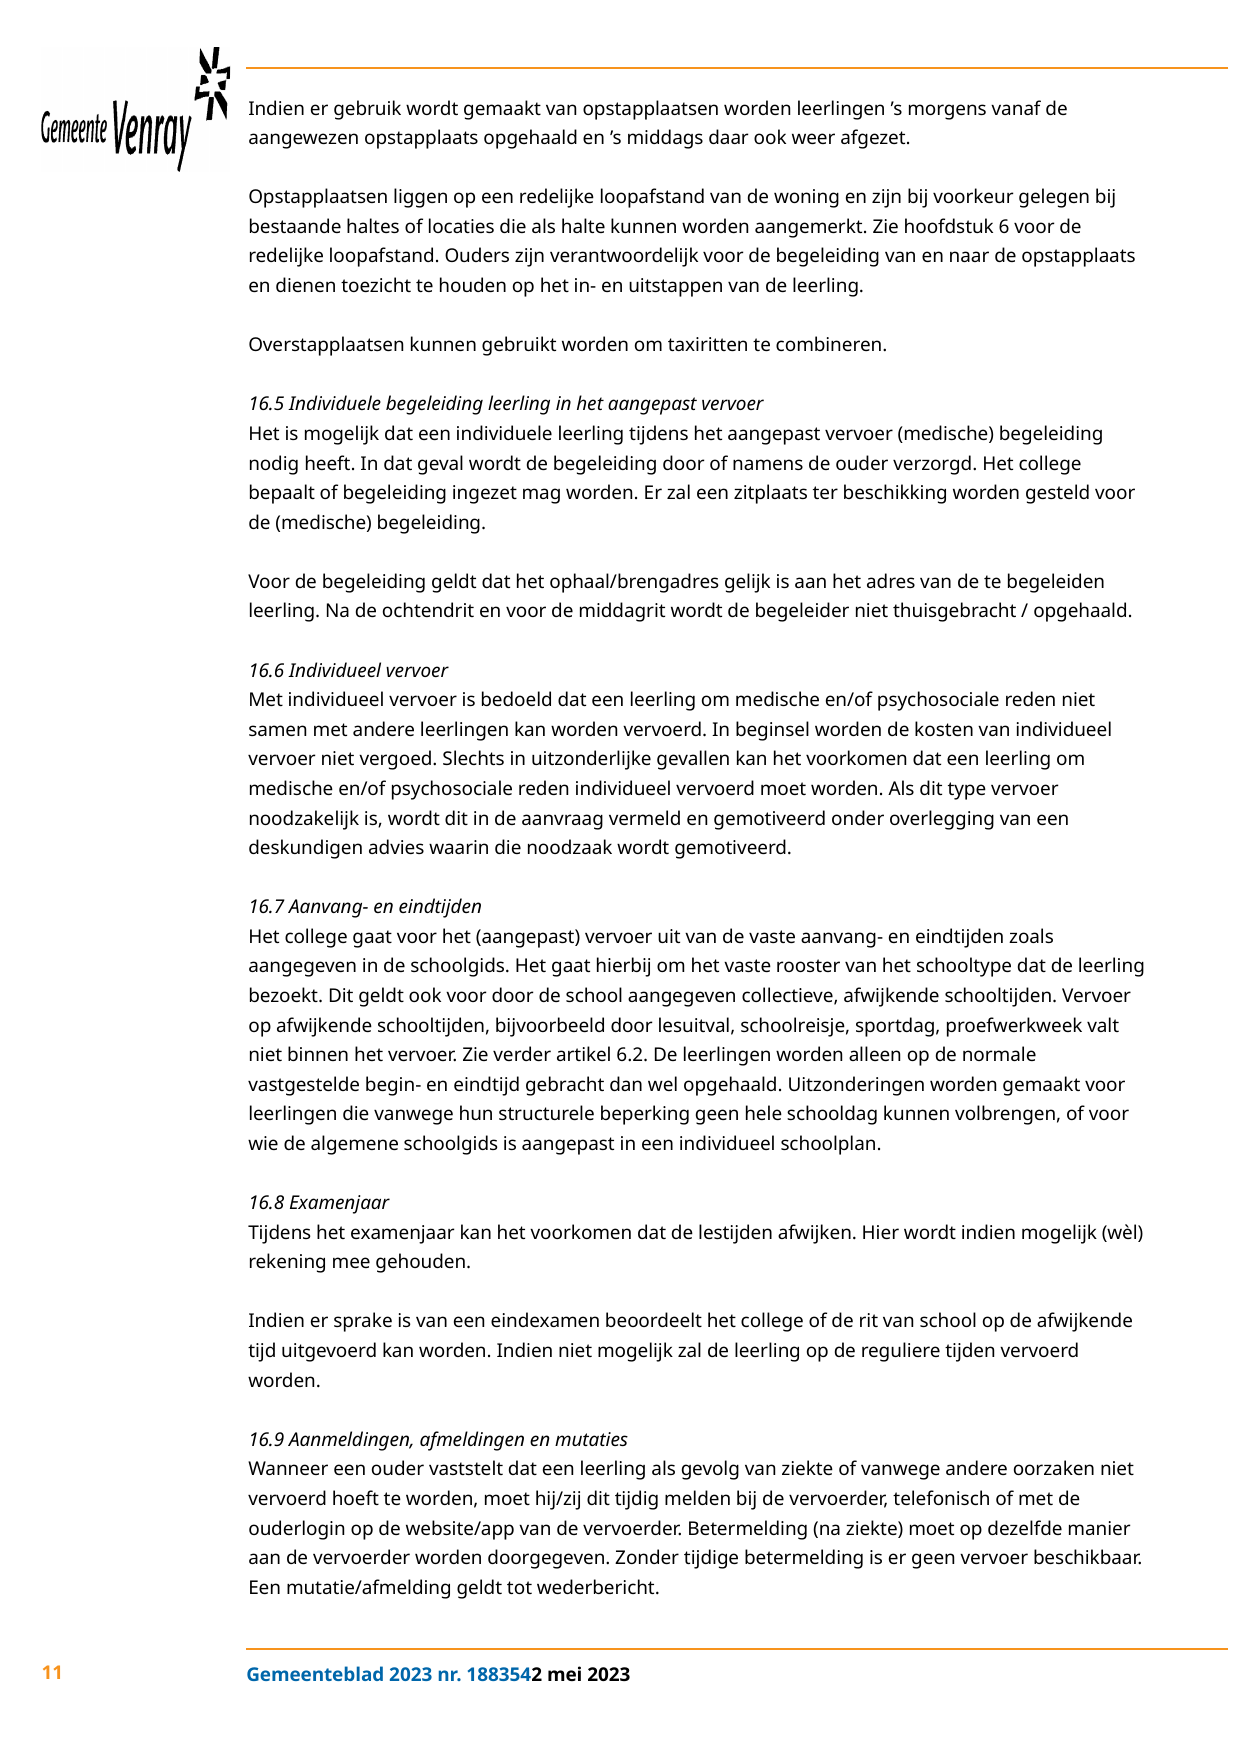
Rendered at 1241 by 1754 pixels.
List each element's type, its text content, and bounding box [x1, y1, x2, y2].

text Overstapplaatsen kunnen gebruikt worden om taxiritten te combineren. [248, 331, 1152, 357]
text 16.5 Individuele begeleiding leerling in het aangepast vervoer [248, 391, 1152, 416]
text Het is mogelijk dat een individuele leerling tijdens het aangepast vervoer (medische) begeleiding nodig heeft. In dat geval wordt de begeleiding door of namens de ouder verzorgd. Het college bepaalt of begeleiding ingezet mag worden. Er zal een zitplaats ter beschikking worden gesteld voor de (medische) begeleiding. [248, 420, 1152, 535]
text Met individueel vervoer is bedoeld dat een leerling om medische en/of psychosociale reden niet samen met andere leerlingen kan worden vervoerd. In beginsel worden de kosten van individueel vervoer niet vergoed. Slechts in uitzonderlijke gevallen kan het voorkomen dat een leerling om medische en/of psychosociale reden individueel vervoerd moet worden. Als dit type vervoer noodzakelijk is, wordt dit in de aanvraag vermeld en gemotiveerd onder overlegging van een deskundigen advies waarin die noodzaak wordt gemotiveerd. [248, 686, 1152, 860]
text 16.9 Aanmeldingen, afmeldingen en mutaties [248, 1426, 1152, 1452]
picture [41, 47, 231, 172]
text Voor de begeleiding geldt dat het ophaal/brengadres gelijk is aan het adres van de te begeleiden leerling. Na de ochtendrit en voor de middagrit wordt de begeleider niet thuisgebracht / opgehaald. [248, 568, 1152, 623]
text Indien er sprake is van een eindexamen beoordeelt het college of de rit van school op de afwijkende tijd uitgevoerd kan worden. Indien niet mogelijk zal de leerling op de reguliere tijden vervoerd worden. [248, 1308, 1152, 1393]
text 16.8 Examenjaar [248, 1189, 1152, 1215]
text Het college gaat voor het (aangepast) vervoer uit van de vaste aanvang- en eindtijden zoals aangegeven in de schoolgids. Het gaat hierbij om het vaste rooster van het schooltype dat de leerling bezoekt. Dit geldt ook voor door de school aangegeven collectieve, afwijkende schooltijden. Vervoer op afwijkende schooltijden, bijvoorbeeld door lesuitval, schoolreisje, sportdag, proefwerkweek valt niet binnen het vervoer. Zie verder artikel 6.2. De leerlingen worden alleen op de normale vastgestelde begin- en eindtijd gebracht dan wel opgehaald. Uitzonderingen worden gemaakt voor leerlingen die vanwege hun structurele beperking geen hele schooldag kunnen volbrengen, of voor wie de algemene schoolgids is aangepast in een individueel schoolplan. [248, 923, 1152, 1156]
text 16.7 Aanvang- en eindtijden [248, 893, 1152, 919]
text Tijdens het examenjaar kan het voorkomen dat de lestijden afwijken. Hier wordt indien mogelijk (wèl) rekening mee gehouden. [248, 1219, 1152, 1274]
text Wanneer een ouder vaststelt dat een leerling als gevolg van ziekte of vanwege andere oorzaken niet vervoerd hoeft te worden, moet hij/zij dit tijdig melden bij de vervoerder, telefonisch of met de ouderlogin op de website/app van de vervoerder. Betermelding (na ziekte) moet op dezelfde manier aan de vervoerder worden doorgegeven. Zonder tijdige betermelding is er geen vervoer beschikbaar. Een mutatie/afmelding geldt tot wederbericht. [248, 1456, 1152, 1600]
text Indien er gebruik wordt gemaakt van opstapplaatsen worden leerlingen ’s morgens vanaf de aangewezen opstapplaats opgehaald en ’s middags daar ook weer afgezet. [248, 95, 1152, 150]
text Opstapplaatsen liggen op een redelijke loopafstand van de woning en zijn bij voorkeur gelegen bij bestaande haltes of locaties die als halte kunnen worden aangemerkt. Zie hoofdstuk 6 voor de redelijke loopafstand. Ouders zijn verantwoordelijk voor de begeleiding van en naar de opstapplaats en dienen toezicht te houden op het in- en uitstappen van de leerling. [248, 183, 1152, 298]
text 16.6 Individueel vervoer [248, 657, 1152, 683]
